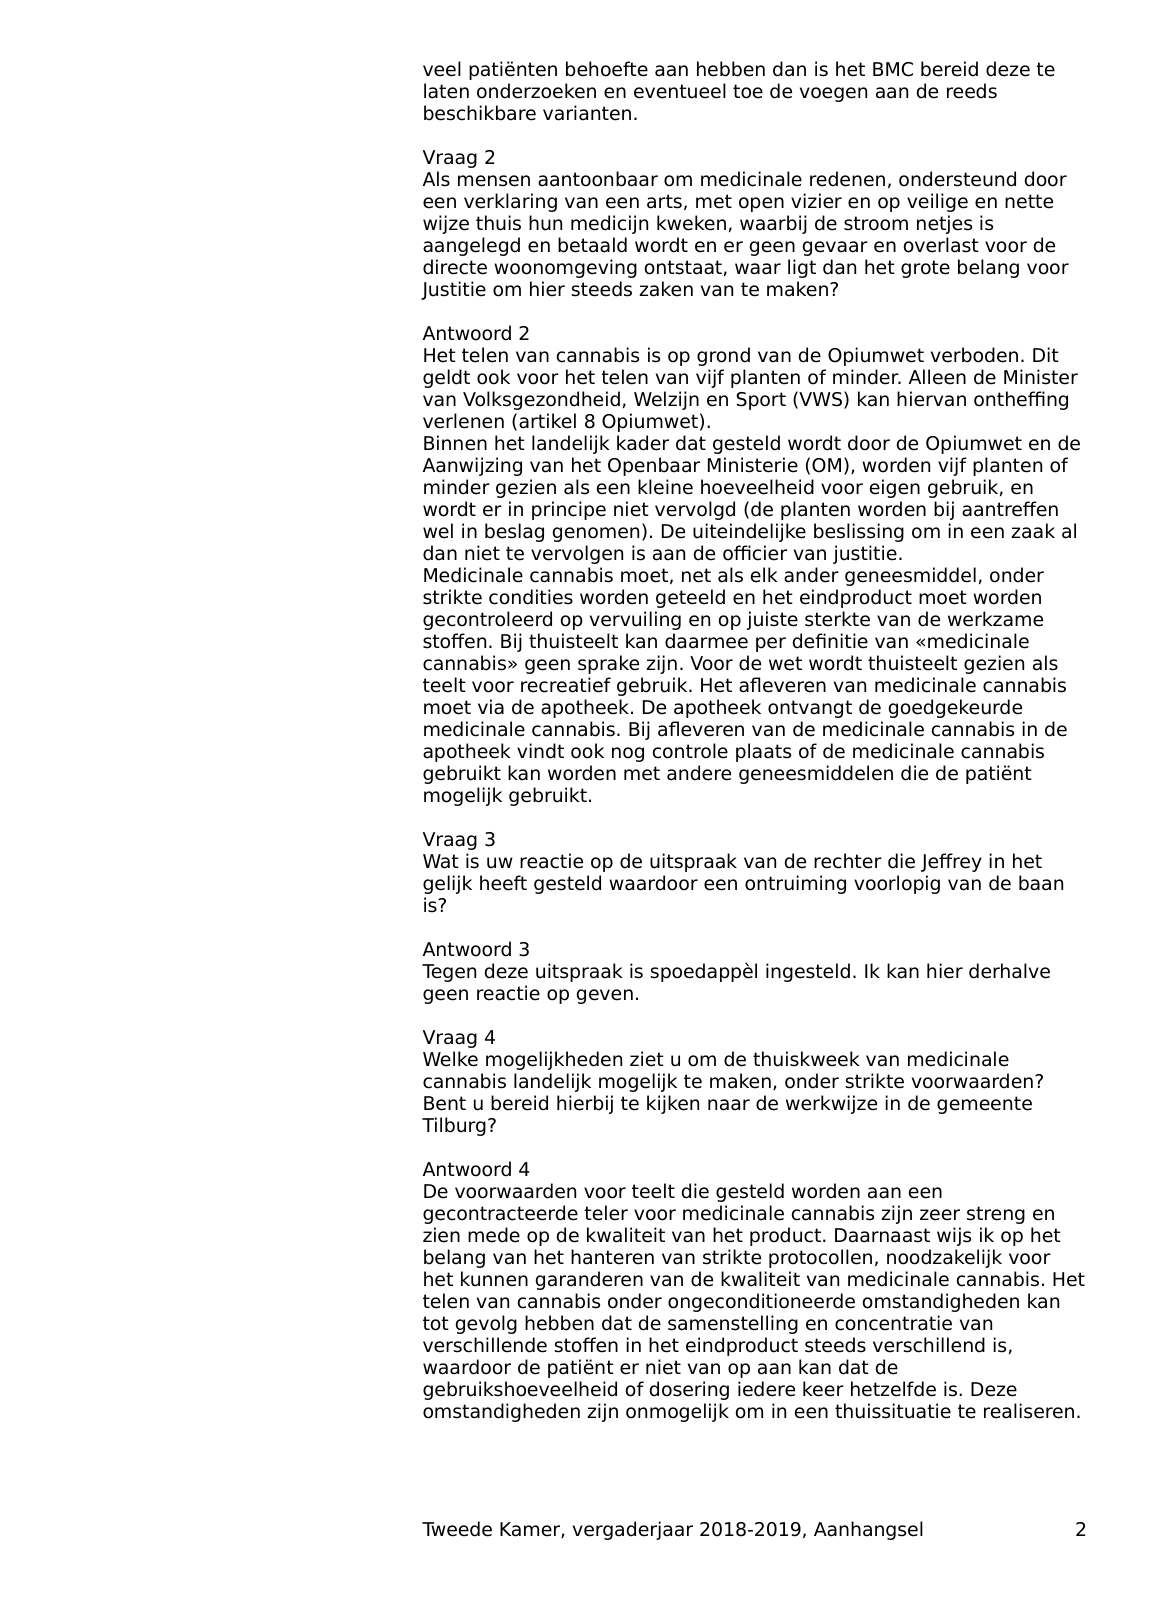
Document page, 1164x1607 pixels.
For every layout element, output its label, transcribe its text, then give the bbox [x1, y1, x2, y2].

text De voorwaarden voor teelt die gesteld worden aan een gecontracteerde teler voor medicinale cannabis zijn zeer streng en zien mede op de kwaliteit van het product. Daarnaast wijs ik op het belang van het hanteren van strikte protocollen, noodzakelijk voor het kunnen garanderen van de kwaliteit van medicinale cannabis. Het telen van cannabis onder ongeconditioneerde omstandigheden kan tot gevolg hebben dat de samenstelling en concentratie van verschillende stoffen in het eindproduct steeds verschillend is, waardoor de patiënt er niet van op aan kan dat de gebruikshoeveelheid of dosering iedere keer hetzelfde is. Deze omstandigheden zijn onmogelijk om in een thuissituatie te realiseren. [422, 1181, 1087, 1423]
text Tegen deze uitspraak is spoedappèl ingesteld. Ik kan hier derhalve geen reactie op geven. [422, 961, 1087, 1005]
text Vraag 2 [422, 147, 1087, 169]
text Welke mogelijkheden ziet u om de thuiskweek van medicinale cannabis landelijk mogelijk te maken, onder strikte voorwaarden? Bent u bereid hierbij te kijken naar de werkwijze in de gemeente Tilburg? [422, 1049, 1087, 1137]
text Medicinale cannabis moet, net als elk ander geneesmiddel, onder strikte condities worden geteeld en het eindproduct moet worden gecontroleerd op vervuiling en op juiste sterkte van de werkzame stoffen. Bij thuisteelt kan daarmee per definitie van «medicinale cannabis» geen sprake zijn. Voor de wet wordt thuisteelt gezien als teelt voor recreatief gebruik. Het afleveren van medicinale cannabis moet via de apotheek. De apotheek ontvangt de goedgekeurde medicinale cannabis. Bij afleveren van de medicinale cannabis in de apotheek vindt ook nog controle plaats of de medicinale cannabis gebruikt kan worden met andere geneesmiddelen die de patiënt mogelijk gebruikt. [422, 565, 1087, 807]
text Binnen het landelijk kader dat gesteld wordt door de Opiumwet en de Aanwijzing van het Openbaar Ministerie (OM), worden vijf planten of minder gezien als een kleine hoeveelheid voor eigen gebruik, en wordt er in principe niet vervolgd (de planten worden bij aantreffen wel in beslag genomen). De uiteindelijke beslissing om in een zaak al dan niet te vervolgen is aan de officier van justitie. [422, 433, 1087, 565]
text Wat is uw reactie op de uitspraak van de rechter die Jeffrey in het gelijk heeft gesteld waardoor een ontruiming voorlopig van de baan is? [422, 851, 1087, 917]
text Als mensen aantoonbaar om medicinale redenen, ondersteund door een verklaring van een arts, met open vizier en op veilige en nette wijze thuis hun medicijn kweken, waarbij de stroom netjes is aangelegd en betaald wordt en er geen gevaar en overlast voor de directe woonomgeving ontstaat, waar ligt dan het grote belang voor Justitie om hier steeds zaken van te maken? [422, 169, 1087, 301]
text Vraag 3 [422, 829, 1087, 851]
text Vraag 4 [422, 1027, 1087, 1049]
text Het telen van cannabis is op grond van de Opiumwet verboden. Dit geldt ook voor het telen van vijf planten of minder. Alleen de Minister van Volksgezondheid, Welzijn en Sport (VWS) kan hiervan ontheffing verlenen (artikel 8 Opiumwet). [422, 345, 1087, 433]
text Antwoord 4 [422, 1159, 1087, 1181]
text Antwoord 2 [422, 323, 1087, 345]
text veel patiënten behoefte aan hebben dan is het BMC bereid deze te laten onderzoeken en eventueel toe de voegen aan de reeds beschikbare varianten. [422, 59, 1087, 125]
text Antwoord 3 [422, 939, 1087, 961]
